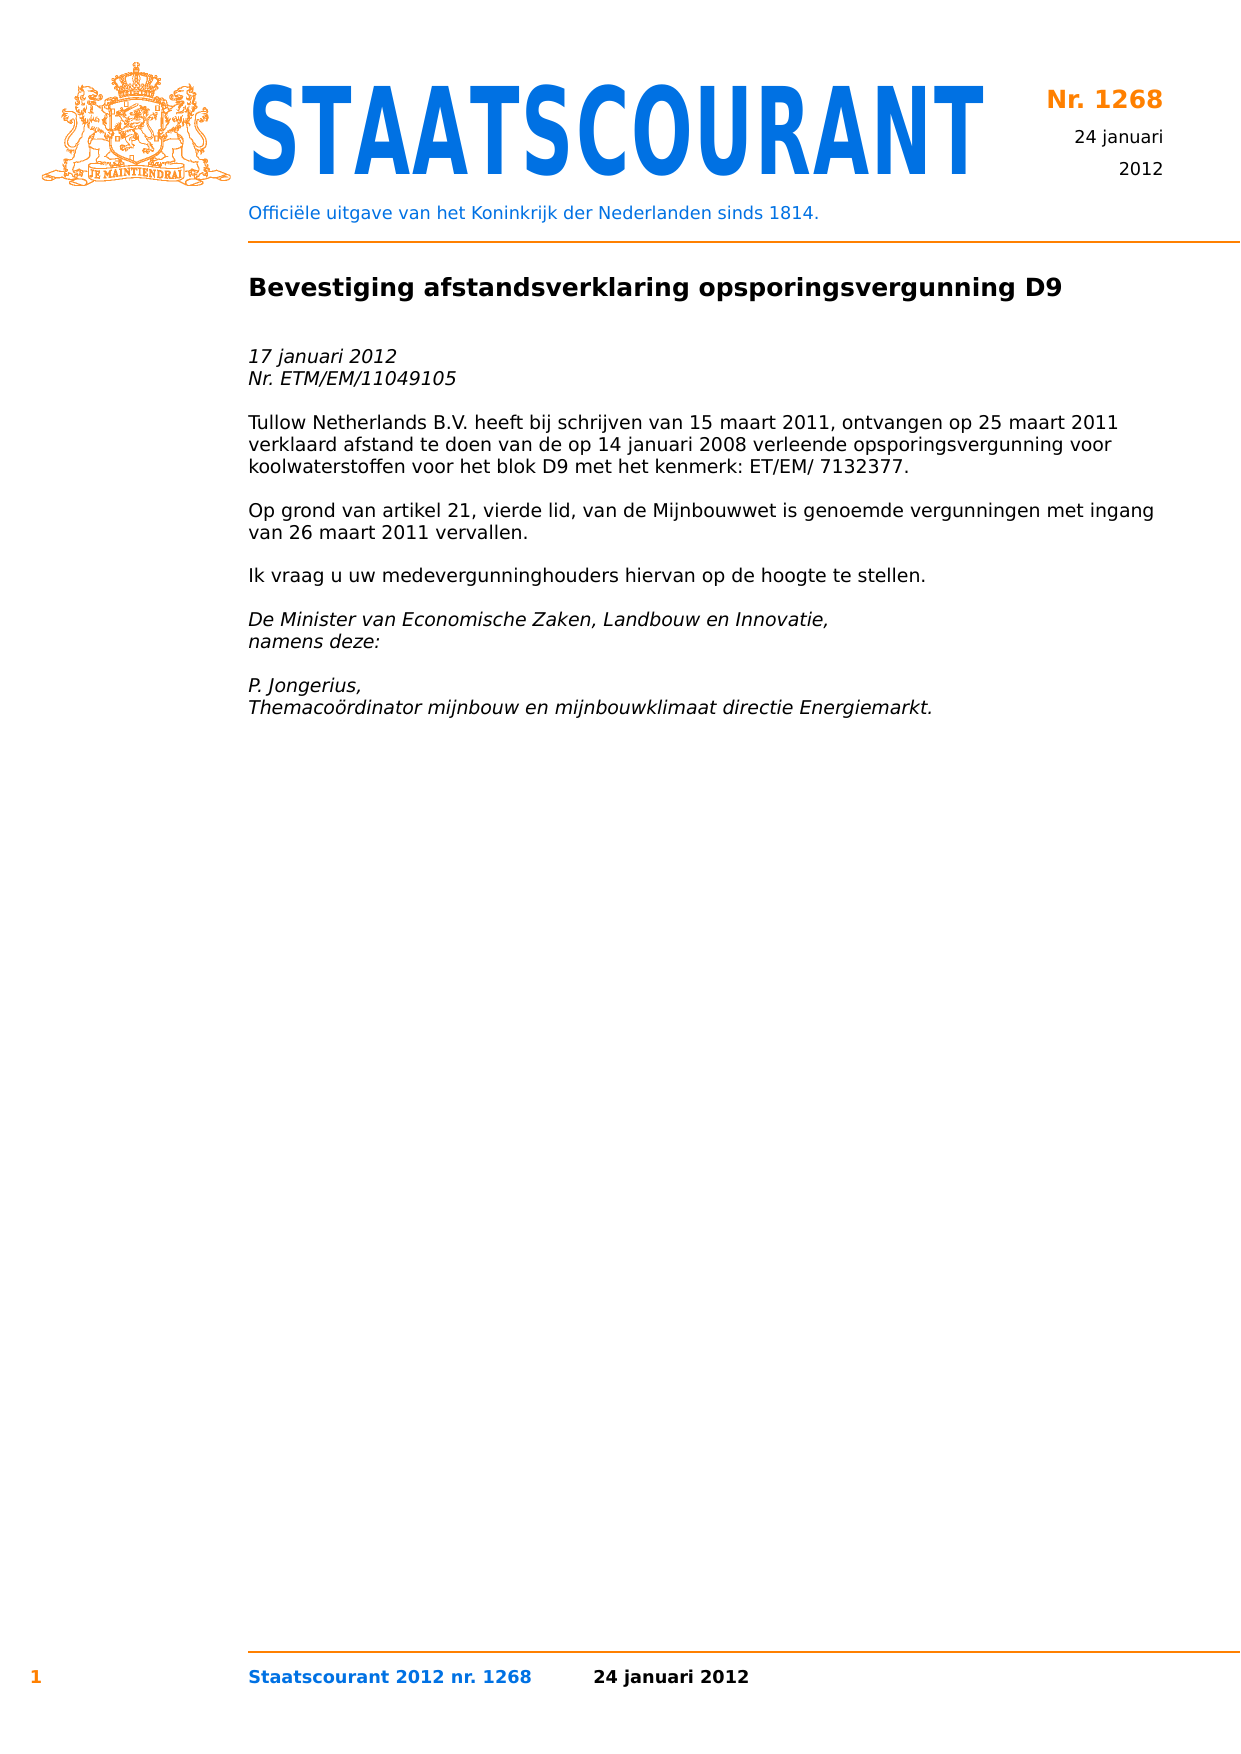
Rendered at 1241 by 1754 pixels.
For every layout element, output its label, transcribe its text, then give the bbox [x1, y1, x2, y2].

text Nr. ETM/EM/11049105 [248, 368, 1163, 390]
table_header STAATSCOURANT [248, 62, 998, 203]
table_cell Officiële uitgave van het Koninkrijk der Nederlanden sinds 1814. [248, 203, 1240, 241]
table_cell 24 januari [998, 121, 1240, 153]
table_header [25, 62, 248, 241]
text 17 januari 2012 [248, 346, 1163, 368]
text Op grond van artikel 21, vierde lid, van de Mijnbouwwet is genoemde vergunningen met ingang van 26 maart 2011 vervallen. [248, 499, 1163, 543]
picture [41, 62, 231, 186]
table_cell 2012 [998, 153, 1240, 203]
subtitle Bevestiging afstandsverklaring opsporingsvergunning D9 [248, 273, 1163, 302]
table_header Nr. 1268 [998, 62, 1240, 121]
text De Minister van Economische Zaken, Landbouw en Innovatie, namens deze: P. Jongerius, Themacoördinator mijnbouw en mijnbouwklimaat directie Energiemarkt. [248, 609, 1163, 719]
text Tullow Netherlands B.V. heeft bij schrijven van 15 maart 2011, ontvangen op 25 maart 2011 verklaard afstand te doen van de op 14 januari 2008 verleende opsporingsvergunning voor koolwaterstoffen voor het blok D9 met het kenmerk: ET/EM/ 7132377. [248, 412, 1163, 478]
text Ik vraag u uw medevergunninghouders hiervan op de hoogte te stellen. [248, 565, 1163, 587]
